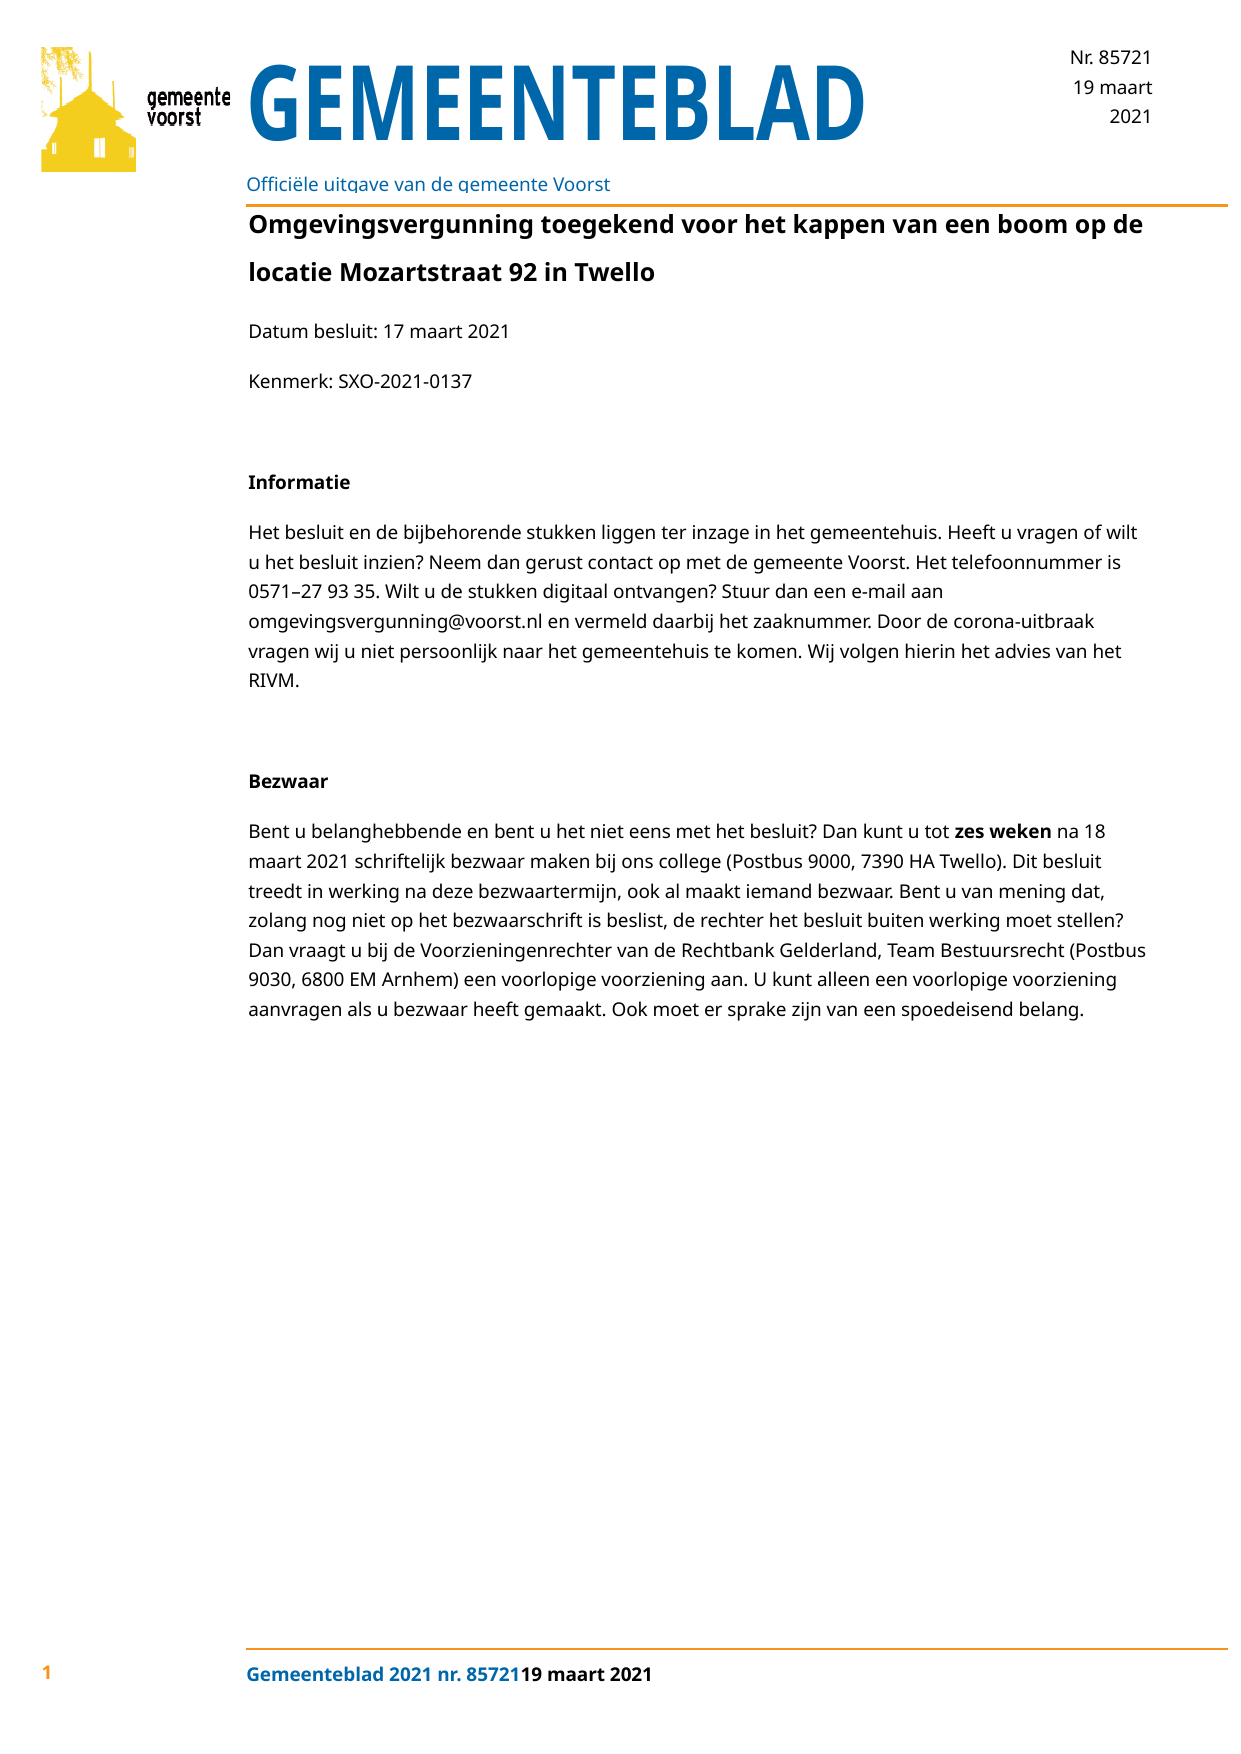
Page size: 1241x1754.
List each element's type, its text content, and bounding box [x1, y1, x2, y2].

text Omgevingsvergunning toegekend voor het kappen van een boom op de locatie Mozartstraat 92 in Twello [248, 207, 1152, 288]
text Kenmerk: SXO-2021-0137 [248, 368, 1152, 394]
text Bezwaar [248, 768, 1152, 794]
text Informatie [248, 469, 1152, 495]
text Datum besluit: 17 maart 2021 [248, 318, 1152, 344]
picture [41, 47, 231, 172]
text Bent u belanghebbende en bent u het niet eens met het besluit? Dan kunt u tot zes weken na 18 maart 2021 schriftelijk bezwaar maken bij ons college (Postbus 9000, 7390 HA Twello). Dit besluit treedt in werking na deze bezwaartermijn, ook al maakt iemand bezwaar. Bent u van mening dat, zolang nog niet op het bezwaarschrift is beslist, de rechter het besluit buiten werking moet stellen? Dan vraagt u bij de Voorzieningenrechter van de Rechtbank Gelderland, Team Bestuursrecht (Postbus 9030, 6800 EM Arnhem) een voorlopige voorziening aan. U kunt alleen een voorlopige voorziening aanvragen als u bezwaar heeft gemaakt. Ook moet er sprake zijn van een spoedeisend belang. [248, 819, 1152, 1022]
text Het besluit en de bijbehorende stukken liggen ter inzage in het gemeentehuis. Heeft u vragen of wilt u het besluit inzien? Neem dan gerust contact op met de gemeente Voorst. Het telefoonnummer is 0571–27 93 35. Wilt u de stukken digitaal ontvangen? Stuur dan een e-mail aan omgevingsvergunning@voorst.nl en vermeld daarbij het zaaknummer. Door de corona-uitbraak vragen wij u niet persoonlijk naar het gemeentehuis te komen. Wij volgen hierin het advies van het RIVM. [248, 519, 1152, 693]
